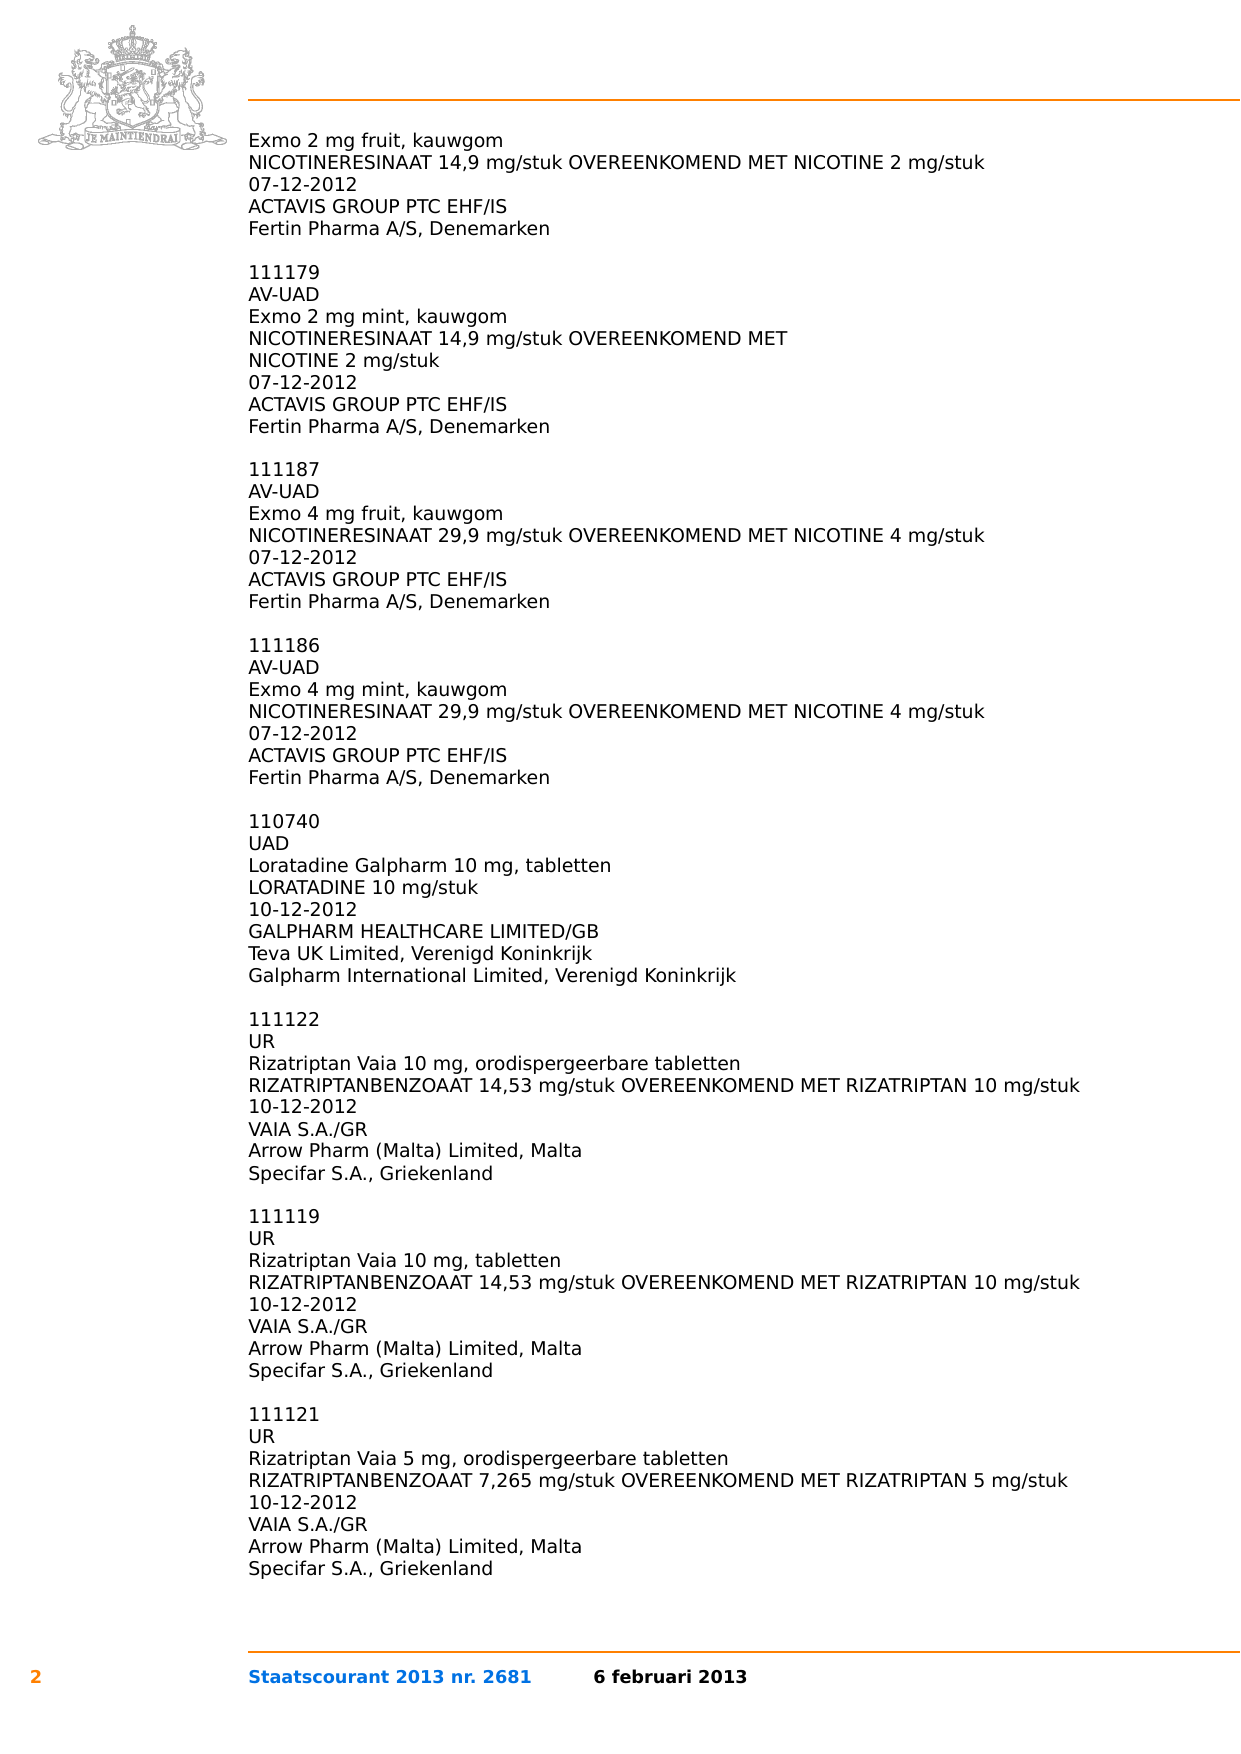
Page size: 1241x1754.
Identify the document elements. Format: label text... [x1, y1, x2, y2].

text 111122 [248, 1008, 1163, 1031]
text Specifar S.A., Griekenland [248, 1360, 1163, 1382]
text 111121 [248, 1404, 1163, 1426]
text NICOTINE 2 mg/stuk [248, 349, 1163, 372]
text RIZATRIPTANBENZOAAT 7,265 mg/stuk OVEREENKOMEND MET RIZATRIPTAN 5 mg/stuk [248, 1470, 1163, 1492]
text Exmo 2 mg fruit, kauwgom [248, 130, 1163, 152]
text Fertin Pharma A/S, Denemarken [248, 591, 1163, 613]
text Specifar S.A., Griekenland [248, 1162, 1163, 1184]
text Exmo 4 mg mint, kauwgom [248, 679, 1163, 701]
text Rizatriptan Vaia 10 mg, orodispergeerbare tabletten [248, 1052, 1163, 1074]
text 110740 [248, 811, 1163, 833]
text VAIA S.A./GR [248, 1316, 1163, 1338]
text NICOTINERESINAAT 29,9 mg/stuk OVEREENKOMEND MET NICOTINE 4 mg/stuk [248, 701, 1163, 723]
text 10-12-2012 [248, 1492, 1163, 1514]
text Fertin Pharma A/S, Denemarken [248, 416, 1163, 437]
text 111179 [248, 262, 1163, 284]
text Arrow Pharm (Malta) Limited, Malta [248, 1140, 1163, 1162]
text Rizatriptan Vaia 5 mg, orodispergeerbare tabletten [248, 1448, 1163, 1470]
text 111186 [248, 635, 1163, 657]
text Fertin Pharma A/S, Denemarken [248, 218, 1163, 240]
text UR [248, 1228, 1163, 1250]
text ACTAVIS GROUP PTC EHF/IS [248, 569, 1163, 591]
text ACTAVIS GROUP PTC EHF/IS [248, 393, 1163, 416]
text Fertin Pharma A/S, Denemarken [248, 767, 1163, 789]
text Loratadine Galpharm 10 mg, tabletten [248, 855, 1163, 877]
text RIZATRIPTANBENZOAAT 14,53 mg/stuk OVEREENKOMEND MET RIZATRIPTAN 10 mg/stuk [248, 1074, 1163, 1096]
text Galpharm International Limited, Verenigd Koninkrijk [248, 965, 1163, 987]
text Arrow Pharm (Malta) Limited, Malta [248, 1338, 1163, 1360]
text 111187 [248, 459, 1163, 481]
text VAIA S.A./GR [248, 1118, 1163, 1140]
text 10-12-2012 [248, 1096, 1163, 1118]
text LORATADINE 10 mg/stuk [248, 877, 1163, 899]
text AV-UAD [248, 657, 1163, 679]
text AV-UAD [248, 481, 1163, 503]
text ACTAVIS GROUP PTC EHF/IS [248, 196, 1163, 218]
text RIZATRIPTANBENZOAAT 14,53 mg/stuk OVEREENKOMEND MET RIZATRIPTAN 10 mg/stuk [248, 1272, 1163, 1294]
text 10-12-2012 [248, 1294, 1163, 1316]
text Exmo 4 mg fruit, kauwgom [248, 503, 1163, 525]
text UR [248, 1031, 1163, 1052]
text UR [248, 1426, 1163, 1448]
text 07-12-2012 [248, 547, 1163, 569]
text Teva UK Limited, Verenigd Koninkrijk [248, 943, 1163, 965]
text 07-12-2012 [248, 723, 1163, 745]
text Exmo 2 mg mint, kauwgom [248, 306, 1163, 328]
text 07-12-2012 [248, 372, 1163, 393]
text NICOTINERESINAAT 14,9 mg/stuk OVEREENKOMEND MET NICOTINE 2 mg/stuk [248, 152, 1163, 174]
text NICOTINERESINAAT 14,9 mg/stuk OVEREENKOMEND MET [248, 328, 1163, 349]
text Arrow Pharm (Malta) Limited, Malta [248, 1536, 1163, 1558]
text 10-12-2012 [248, 899, 1163, 921]
text 07-12-2012 [248, 174, 1163, 196]
picture [38, 25, 227, 150]
text VAIA S.A./GR [248, 1514, 1163, 1536]
text Rizatriptan Vaia 10 mg, tabletten [248, 1250, 1163, 1272]
text 111119 [248, 1206, 1163, 1228]
text UAD [248, 833, 1163, 855]
text Specifar S.A., Griekenland [248, 1558, 1163, 1580]
text NICOTINERESINAAT 29,9 mg/stuk OVEREENKOMEND MET NICOTINE 4 mg/stuk [248, 525, 1163, 547]
text AV-UAD [248, 284, 1163, 306]
text ACTAVIS GROUP PTC EHF/IS [248, 745, 1163, 767]
text GALPHARM HEALTHCARE LIMITED/GB [248, 921, 1163, 943]
